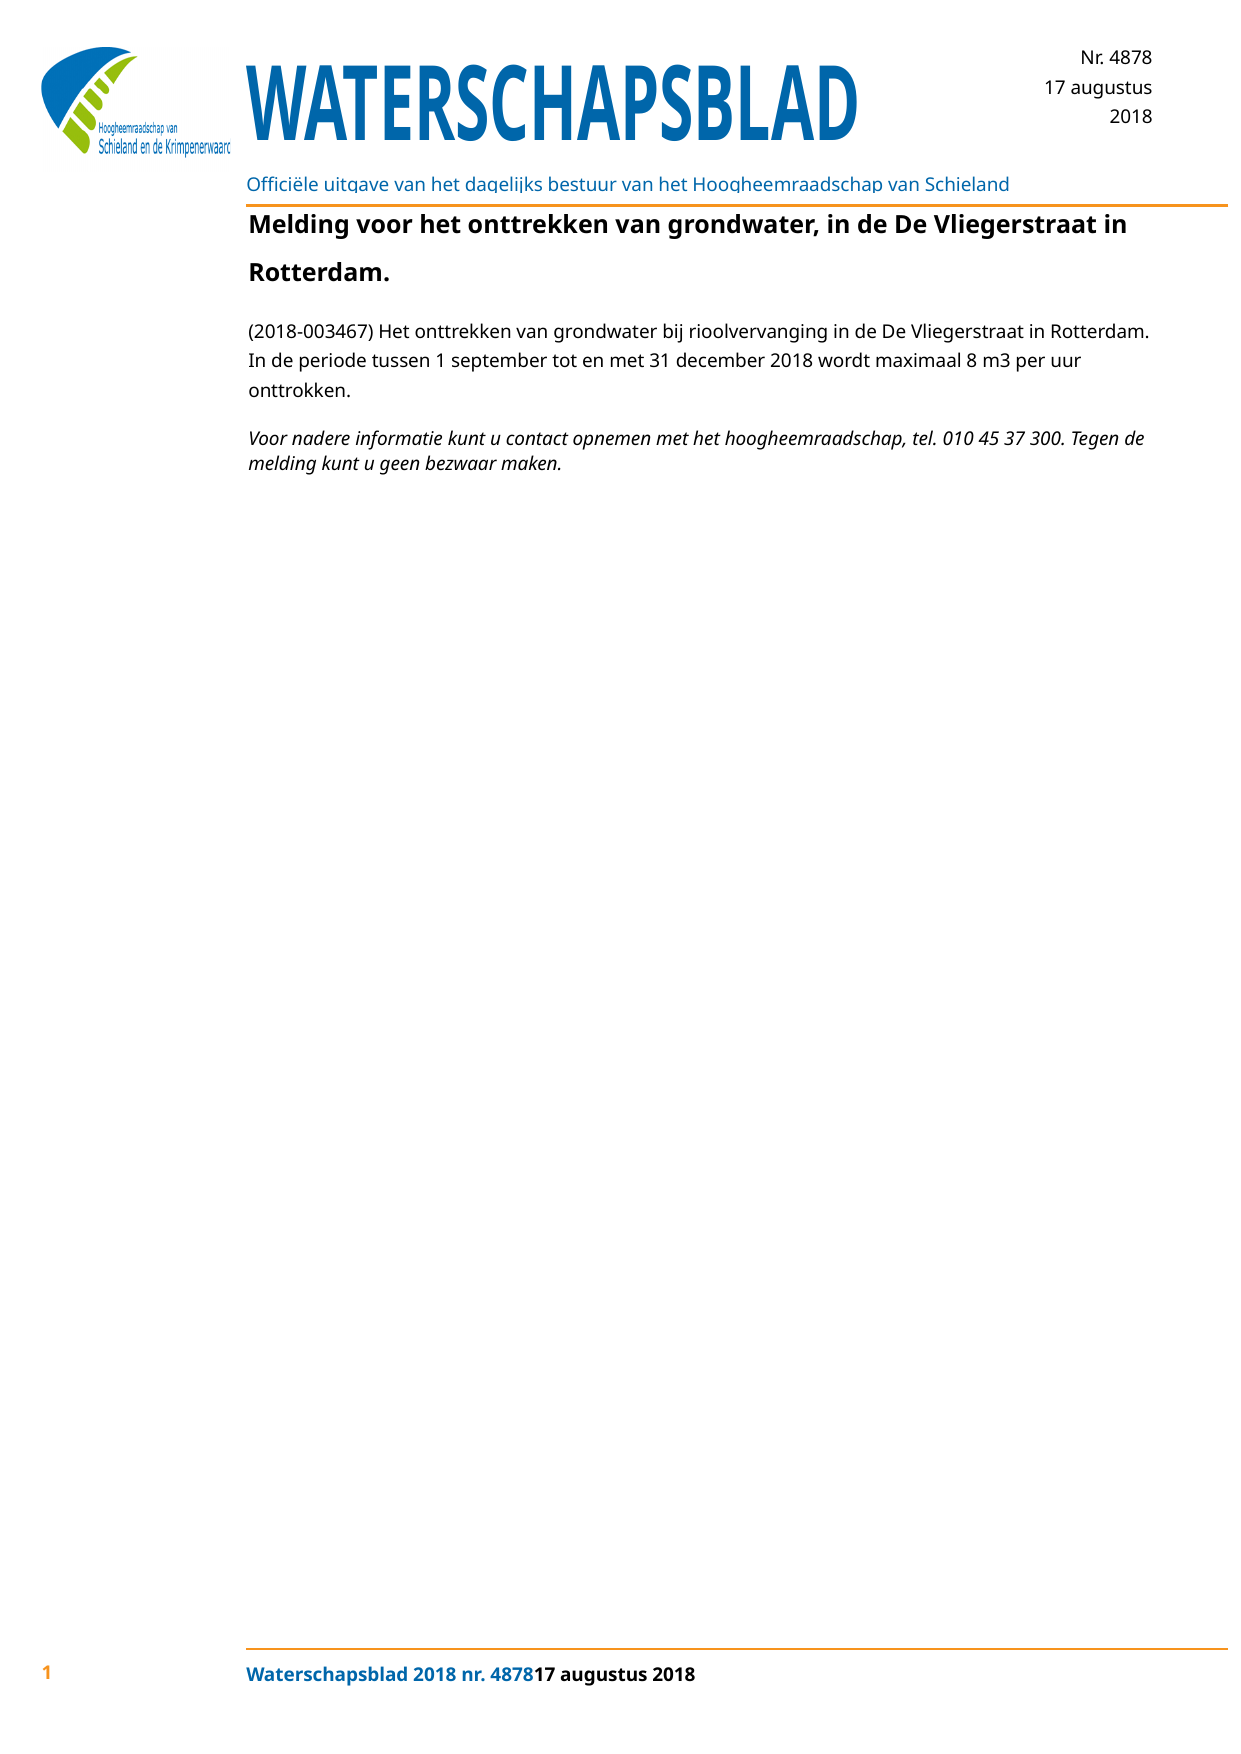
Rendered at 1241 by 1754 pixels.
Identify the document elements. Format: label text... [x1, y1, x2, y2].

text Voor nadere informatie kunt u contact opnemen met het hoogheemraadschap, tel. 010 45 37 300. Tegen de melding kunt u geen bezwaar maken. [248, 425, 1152, 476]
text (2018-003467) Het onttrekken van grondwater bij rioolvervanging in de De Vliegerstraat in Rotterdam. In de periode tussen 1 september tot en met 31 december 2018 wordt maximaal 8 m3 per uur onttrokken. [248, 318, 1152, 403]
picture [41, 47, 231, 172]
text Melding voor het onttrekken van grondwater, in de De Vliegerstraat in Rotterdam. [248, 207, 1152, 288]
